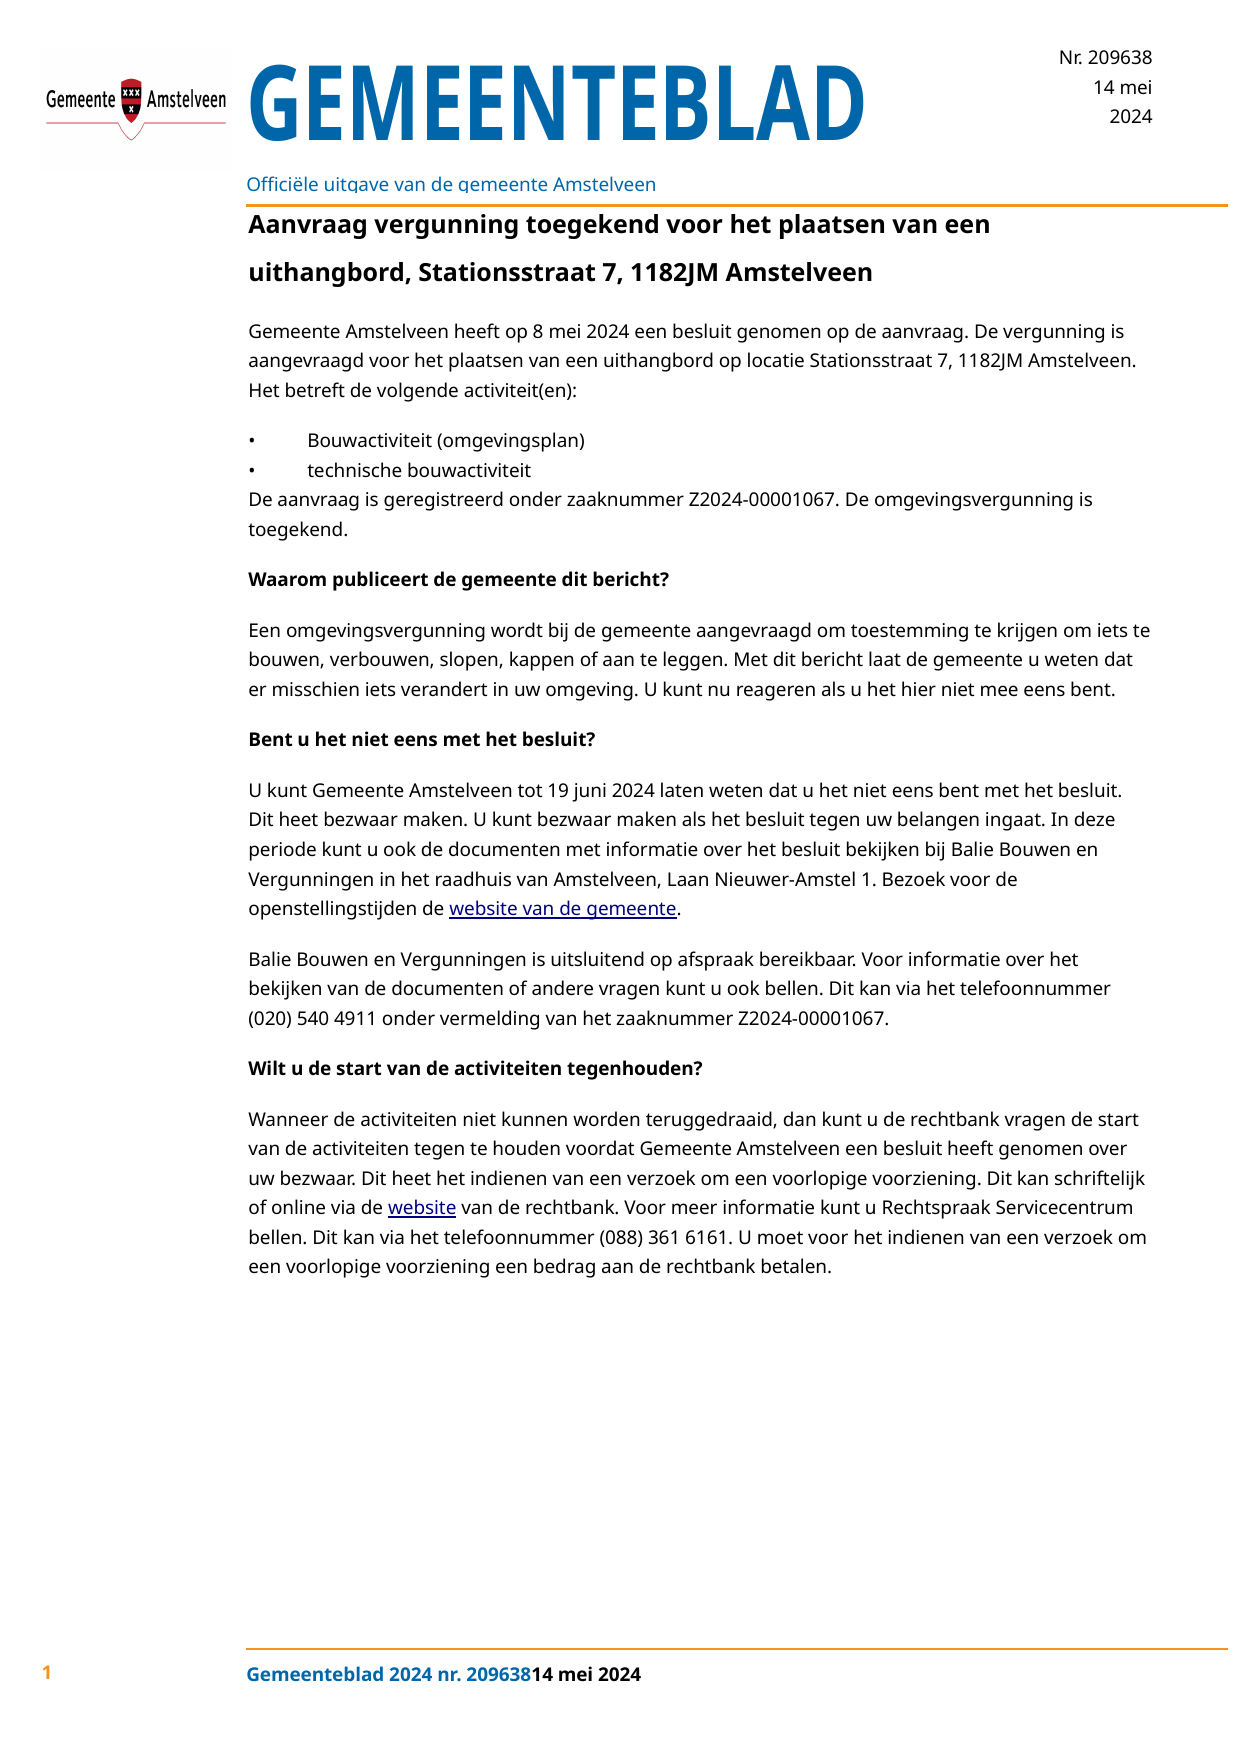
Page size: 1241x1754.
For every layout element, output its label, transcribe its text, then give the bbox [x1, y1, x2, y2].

text Wilt u de start van de activiteiten tegenhouden? [248, 1055, 1152, 1081]
text Balie Bouwen en Vergunningen is uitsluitend op afspraak bereikbaar. Voor informatie over het bekijken van de documenten of andere vragen kunt u ook bellen. Dit kan via het telefoonnummer (020) 540 4911 onder vermelding van het zaaknummer Z2024-00001067. [248, 946, 1152, 1031]
text De aanvraag is geregistreerd onder zaaknummer Z2024-00001067. De omgevingsvergunning is toegekend. [248, 487, 1152, 542]
text Aanvraag vergunning toegekend voor het plaatsen van een uithangbord, Stationsstraat 7, 1182JM Amstelveen [248, 207, 1152, 288]
picture [41, 47, 231, 172]
text Wanneer de activiteiten niet kunnen worden teruggedraaid, dan kunt u de rechtbank vragen de start van de activiteiten tegen te houden voordat Gemeente Amstelveen een besluit heeft genomen over uw bezwaar. Dit heet het indienen van een verzoek om een voorlopige voorziening. Dit kan schriftelijk of online via de website van de rechtbank. Voor meer informatie kunt u Rechtspraak Servicecentrum bellen. Dit kan via het telefoonnummer (088) 361 6161. U moet voor het indienen van een verzoek om een voorlopige voorziening een bedrag aan de rechtbank betalen. [248, 1106, 1152, 1279]
text Gemeente Amstelveen heeft op 8 mei 2024 een besluit genomen op de aanvraag. De vergunning is aangevraagd voor het plaatsen van een uithangbord op locatie Stationsstraat 7, 1182JM Amstelveen. Het betreft de volgende activiteit(en): [248, 318, 1152, 403]
list Bouwactiviteit (omgevingsplan) [248, 427, 1152, 453]
text U kunt Gemeente Amstelveen tot 19 juni 2024 laten weten dat u het niet eens bent met het besluit. Dit heet bezwaar maken. U kunt bezwaar maken als het besluit tegen uw belangen ingaat. In deze periode kunt u ook de documenten met informatie over het besluit bekijken bij Balie Bouwen en Vergunningen in het raadhuis van Amstelveen, Laan Nieuwer-Amstel 1. Bezoek voor de openstellingstijden de website van de gemeente. [248, 777, 1152, 921]
text Bent u het niet eens met het besluit? [248, 727, 1152, 752]
text Een omgevingsvergunning wordt bij de gemeente aangevraagd om toestemming te krijgen om iets te bouwen, verbouwen, slopen, kappen of aan te leggen. Met dit bericht laat de gemeente u weten dat er misschien iets verandert in uw omgeving. U kunt nu reageren als u het hier niet mee eens bent. [248, 617, 1152, 702]
list technische bouwactiviteit [248, 457, 1152, 483]
text Waarom publiceert de gemeente dit bericht? [248, 567, 1152, 592]
